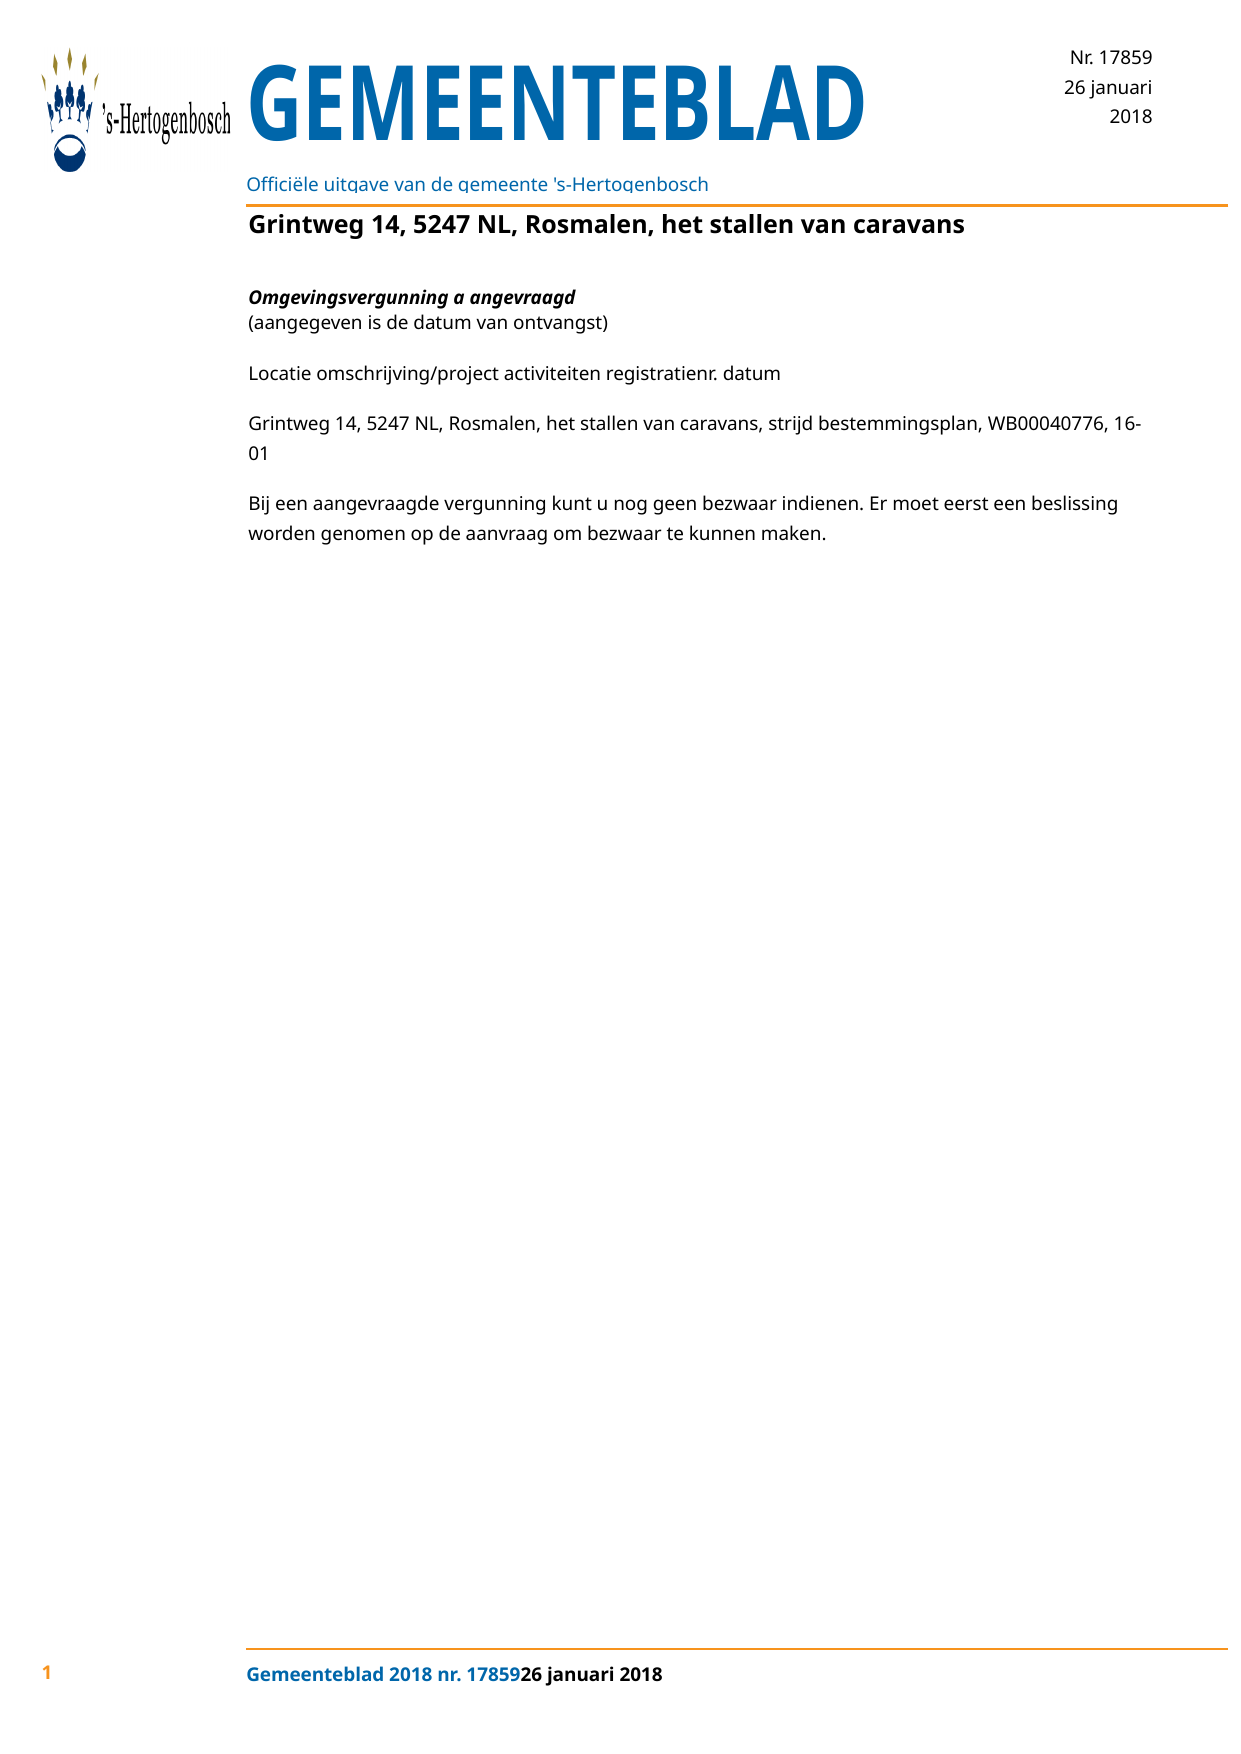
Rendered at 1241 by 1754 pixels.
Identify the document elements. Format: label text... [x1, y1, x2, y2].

text Omgevingsvergunning a angevraagd [248, 284, 1152, 309]
text Locatie omschrijving/project activiteiten registratienr. datum [248, 360, 1152, 386]
text Grintweg 14, 5247 NL, Rosmalen, het stallen van caravans [248, 207, 1152, 241]
text (aangegeven is de datum van ontvangst) [248, 309, 1152, 335]
text Grintweg 14, 5247 NL, Rosmalen, het stallen van caravans, strijd bestemmingsplan, WB00040776, 16-01 [248, 410, 1152, 466]
text Bij een aangevraagde vergunning kunt u nog geen bezwaar indienen. Er moet eerst een beslissing worden genomen op de aanvraag om bezwaar te kunnen maken. [248, 490, 1152, 546]
picture [41, 47, 231, 172]
